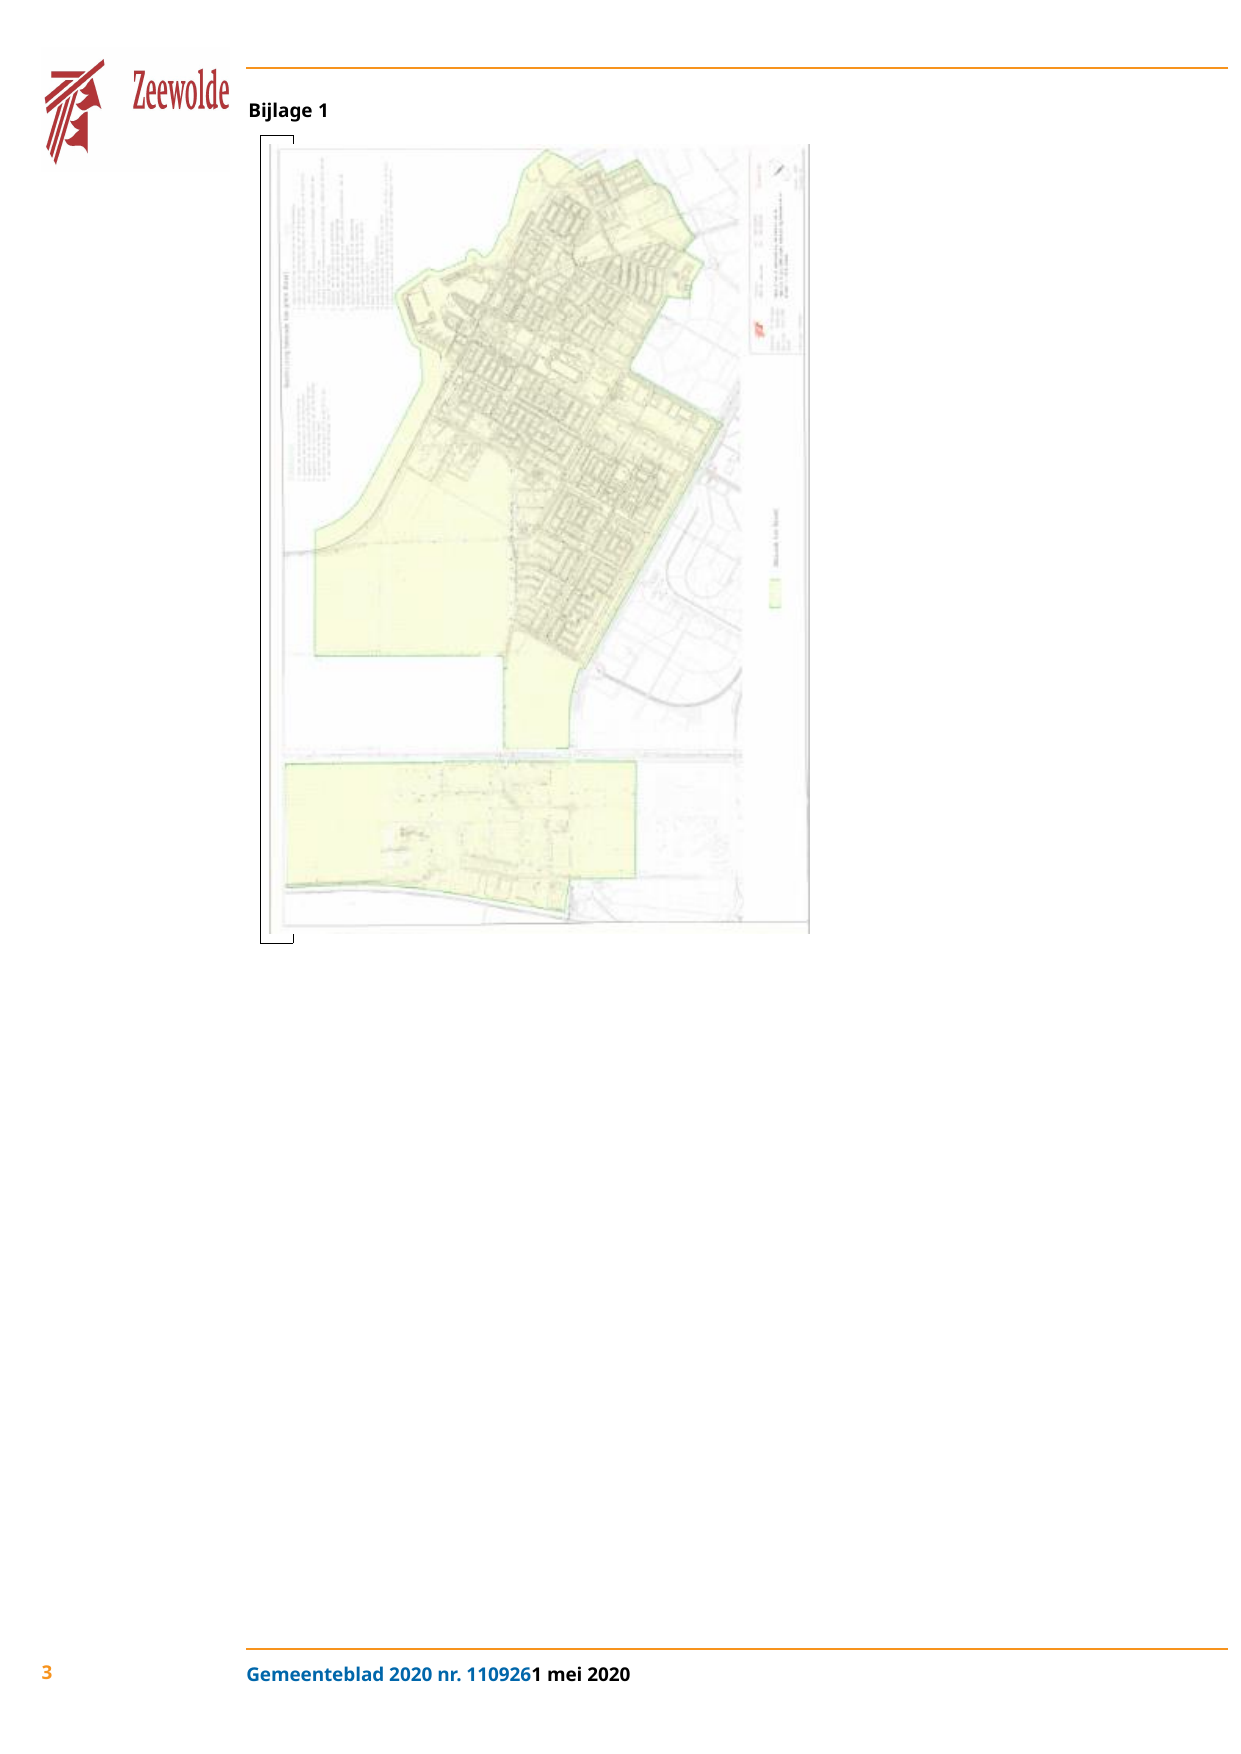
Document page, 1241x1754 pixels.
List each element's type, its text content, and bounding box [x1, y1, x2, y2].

text Bijlage 1 [248, 95, 1152, 123]
picture [268, 144, 810, 934]
picture [41, 47, 231, 172]
